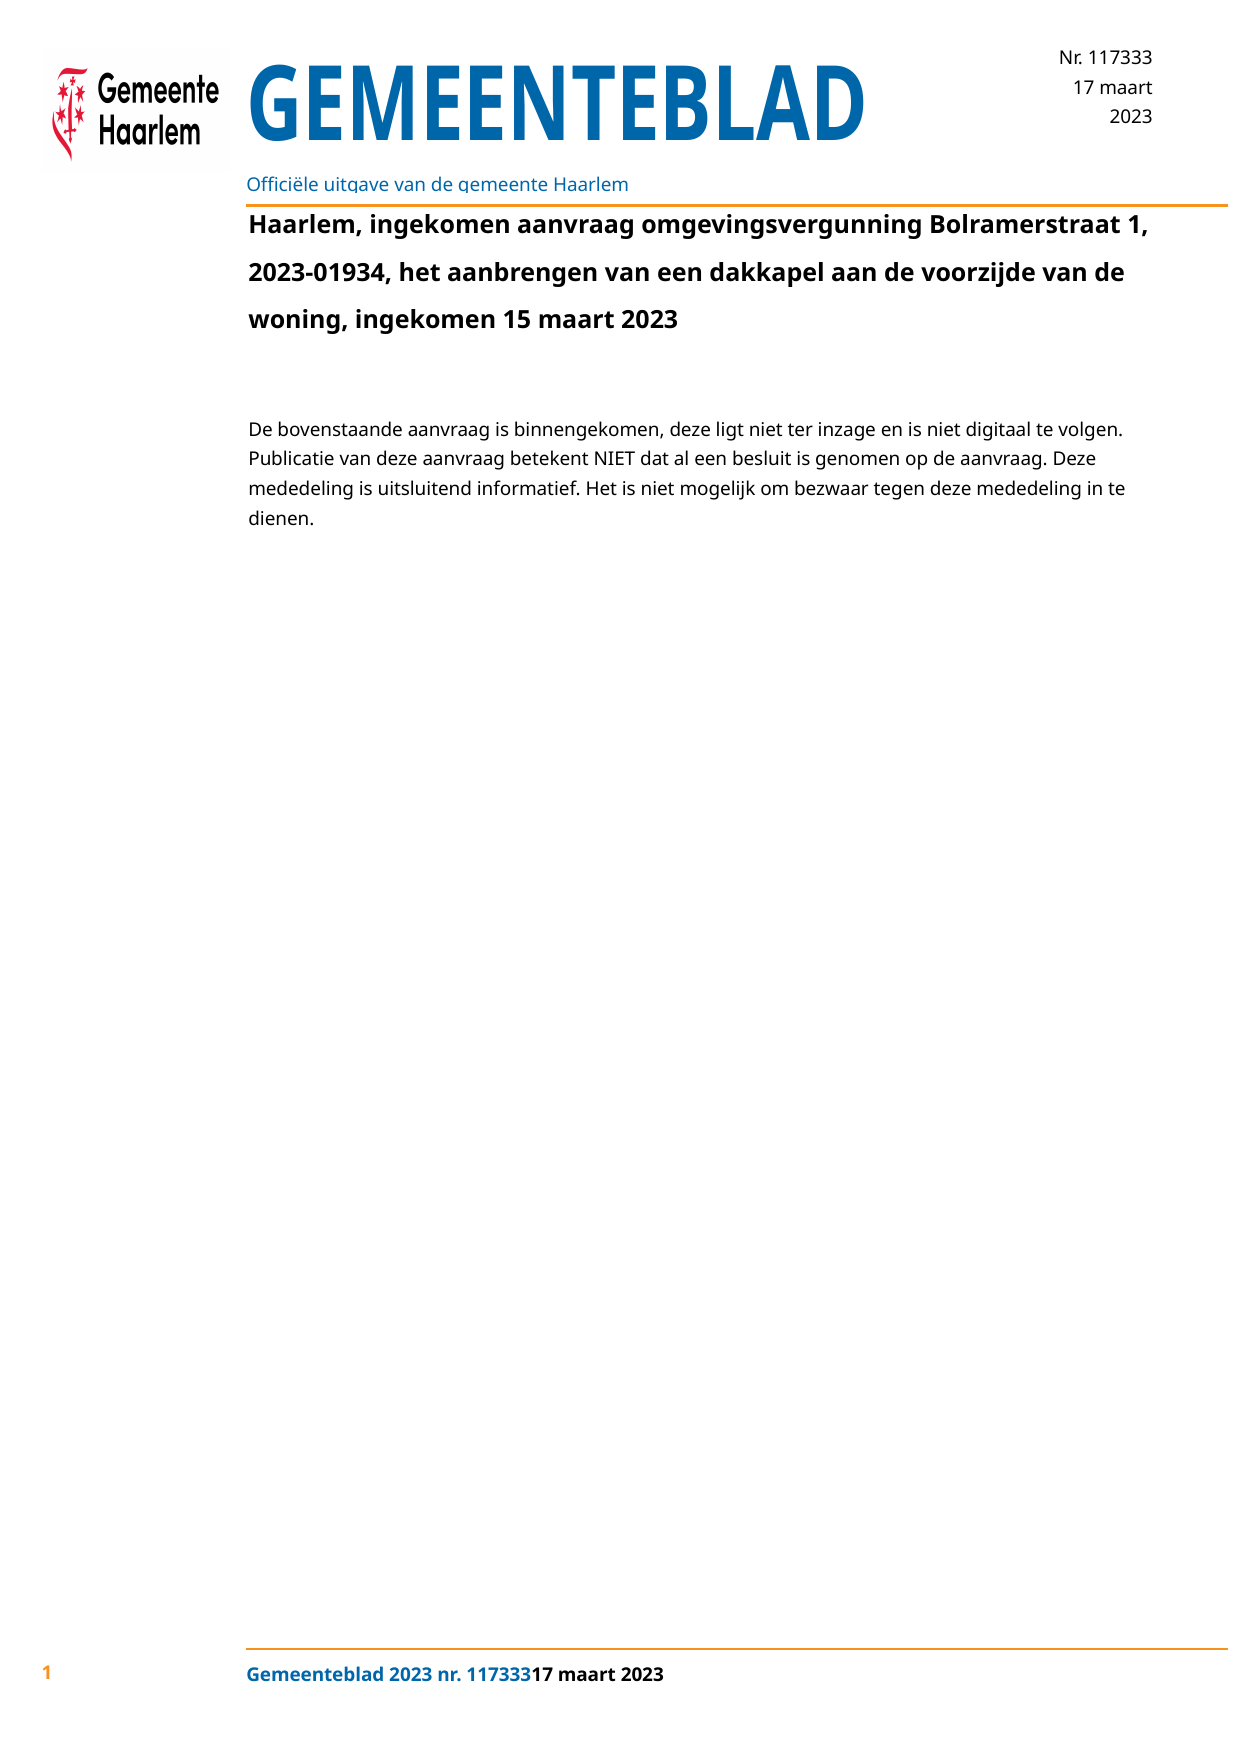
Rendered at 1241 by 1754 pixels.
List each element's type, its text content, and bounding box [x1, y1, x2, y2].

text Haarlem, ingekomen aanvraag omgevingsvergunning Bolramerstraat 1, 2023-01934, het aanbrengen van een dakkapel aan de voorzijde van de woning, ingekomen 15 maart 2023 [248, 207, 1152, 336]
text De bovenstaande aanvraag is binnengekomen, deze ligt niet ter inzage en is niet digitaal te volgen. Publicatie van deze aanvraag betekent NIET dat al een besluit is genomen op de aanvraag. Deze mededeling is uitsluitend informatief. Het is niet mogelijk om bezwaar tegen deze mededeling in te dienen. [248, 416, 1152, 530]
picture [41, 47, 231, 172]
